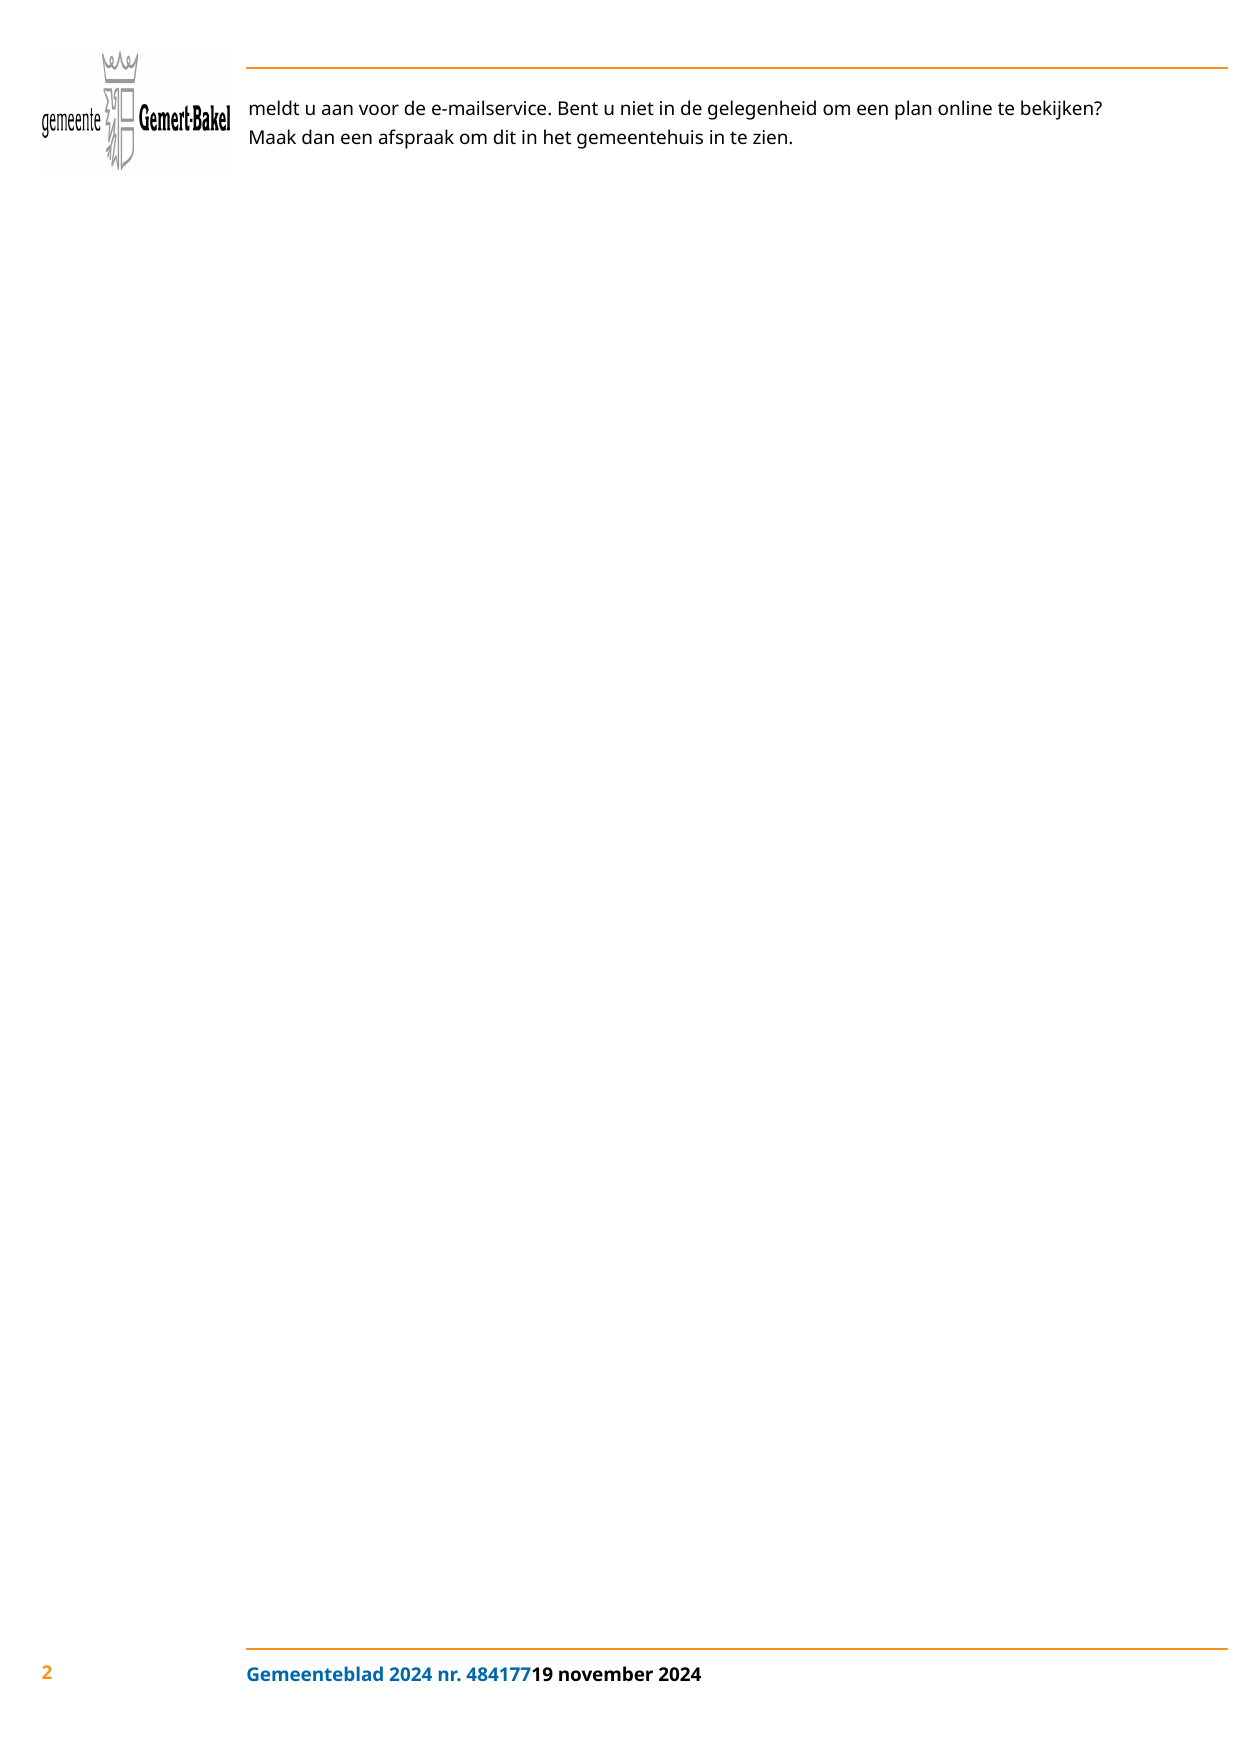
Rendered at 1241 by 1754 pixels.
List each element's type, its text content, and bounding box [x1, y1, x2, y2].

picture [41, 47, 231, 172]
text meldt u aan voor de e-mailservice. Bent u niet in de gelegenheid om een plan online te bekijken? Maak dan een afspraak om dit in het gemeentehuis in te zien. [248, 95, 1152, 150]
